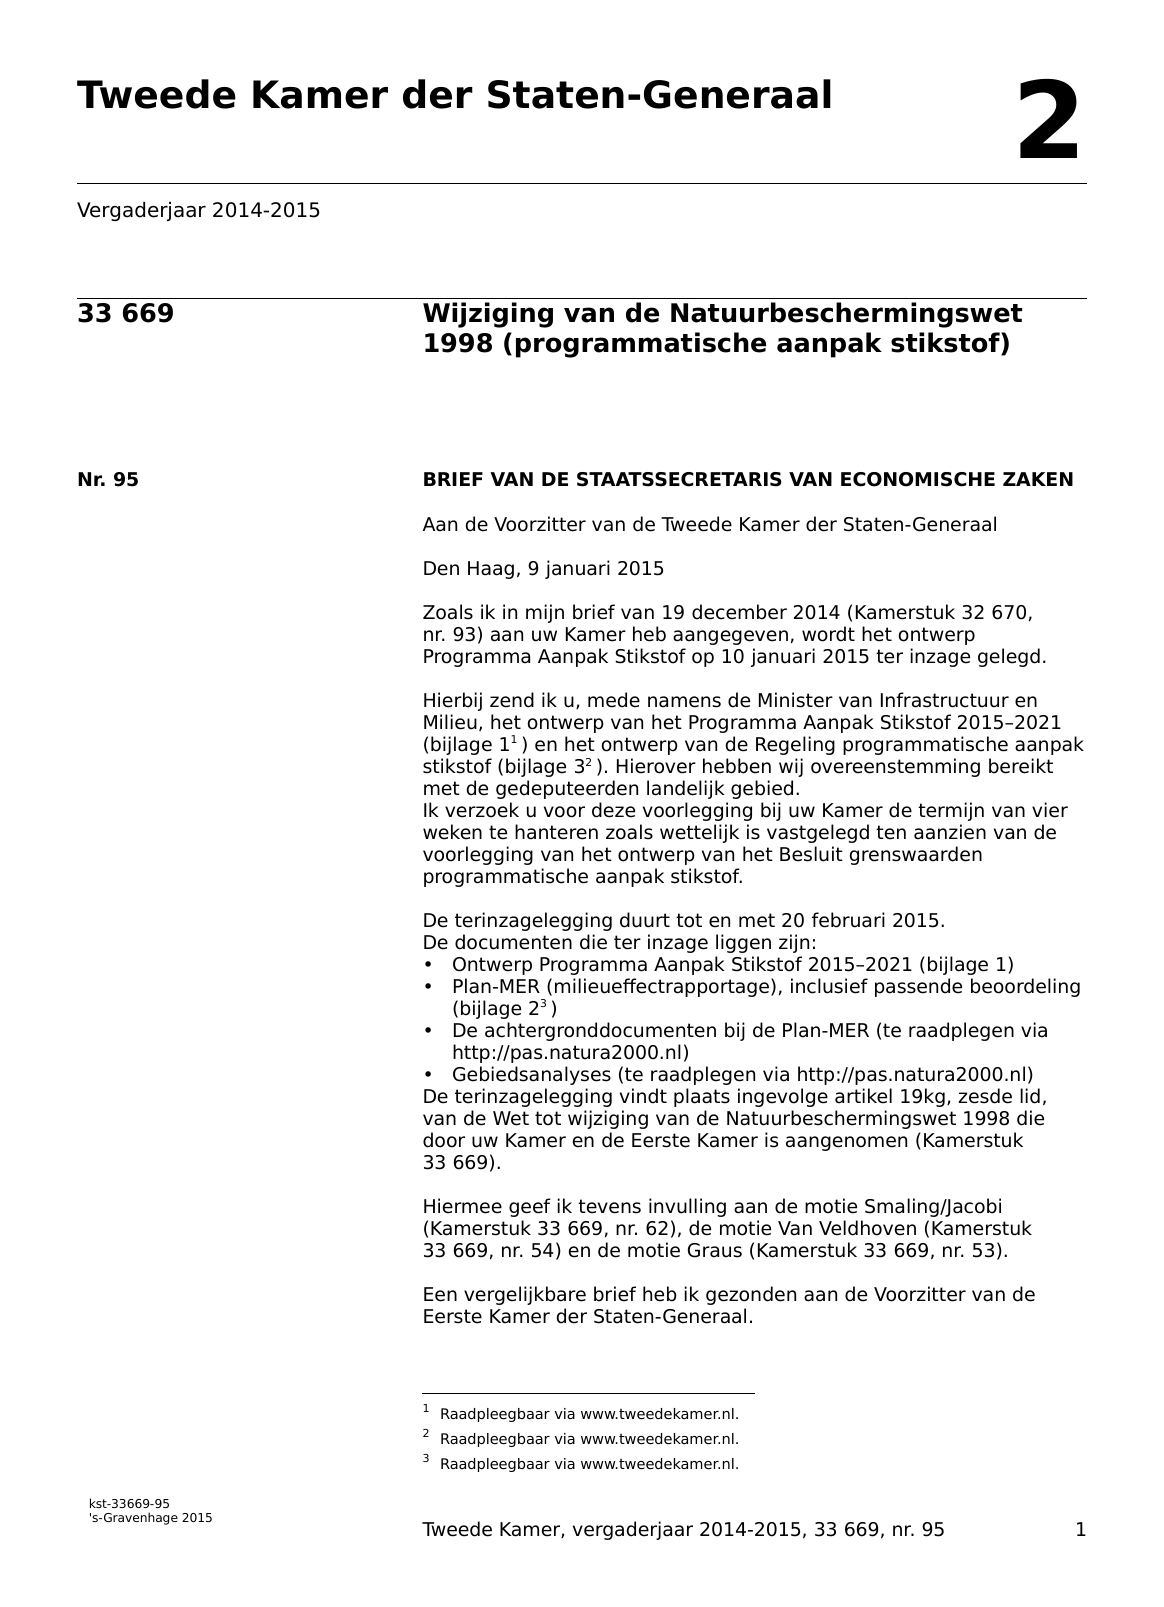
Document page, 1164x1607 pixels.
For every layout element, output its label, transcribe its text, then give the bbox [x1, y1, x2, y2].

text De documenten die ter inzage liggen zijn: [422, 932, 1087, 954]
text kst-33669-95 [88, 1497, 323, 1511]
subtitle 33 669 Wijziging van de Natuurbeschermingswet 1998 (programmatische aanpak stikstof) [77, 299, 1087, 358]
text Raadpleegbaar via www.tweedekamer.nl. [422, 1402, 1087, 1424]
text Zoals ik in mijn brief van 19 december 2014 (Kamerstuk 32 670, nr. 93) aan uw Kamer heb aangegeven, wordt het ontwerp Programma Aanpak Stikstof op 10 januari 2015 ter inzage gelegd. [422, 602, 1087, 668]
subtitle Nr. 95 BRIEF VAN DE STAATSSECRETARIS VAN ECONOMISCHE ZAKEN [77, 469, 1087, 491]
text De terinzagelegging vindt plaats ingevolge artikel 19kg, zesde lid, van de Wet tot wijziging van de Natuurbeschermingswet 1998 die door uw Kamer en de Eerste Kamer is aangenomen (Kamerstuk 33 669). [422, 1086, 1087, 1174]
text Den Haag, 9 januari 2015 [422, 558, 1087, 580]
text Aan de Voorzitter van de Tweede Kamer der Staten-Generaal [422, 513, 1087, 536]
text Een vergelijkbare brief heb ik gezonden aan de Voorzitter van de Eerste Kamer der Staten-Generaal. [422, 1284, 1087, 1328]
text • Ontwerp Programma Aanpak Stikstof 2015–2021 (bijlage 1) [422, 954, 1087, 976]
text Raadpleegbaar via www.tweedekamer.nl. [422, 1452, 1087, 1474]
text • Gebiedsanalyses (te raadplegen via http://pas.natura2000.nl) [422, 1064, 1087, 1086]
table_header Tweede Kamer der Staten-Generaal [77, 59, 886, 183]
text • Plan-MER (milieueffectrapportage), inclusief passende beoordeling (bijlage 2) [422, 976, 1087, 1020]
text Hiermee geef ik tevens invulling aan de motie Smaling/Jacobi (Kamerstuk 33 669, nr. 62), de motie Van Veldhoven (Kamerstuk 33 669, nr. 54) en de motie Graus (Kamerstuk 33 669, nr. 53). [422, 1196, 1087, 1262]
text Raadpleegbaar via www.tweedekamer.nl. [422, 1427, 1087, 1449]
table_header 2 [886, 59, 1087, 183]
text De terinzagelegging duurt tot en met 20 februari 2015. [422, 910, 1087, 932]
table_cell Vergaderjaar 2014-2015 [77, 184, 1087, 298]
text Hierbij zend ik u, mede namens de Minister van Infrastructuur en Milieu, het ontwerp van het Programma Aanpak Stikstof 2015–2021 (bijlage 1) en het ontwerp van de Regeling programmatische aanpak stikstof (bijlage 3). Hierover hebben wij overeenstemming bereikt met de gedeputeerden landelijk gebied. [422, 690, 1087, 800]
text 's-Gravenhage 2015 [88, 1511, 323, 1525]
text Ik verzoek u voor deze voorlegging bij uw Kamer de termijn van vier weken te hanteren zoals wettelijk is vastgelegd ten aanzien van de voorlegging van het ontwerp van het Besluit grenswaarden programmatische aanpak stikstof. [422, 800, 1087, 888]
text • De achtergronddocumenten bij de Plan-MER (te raadplegen via http://pas.natura2000.nl) [422, 1020, 1087, 1064]
